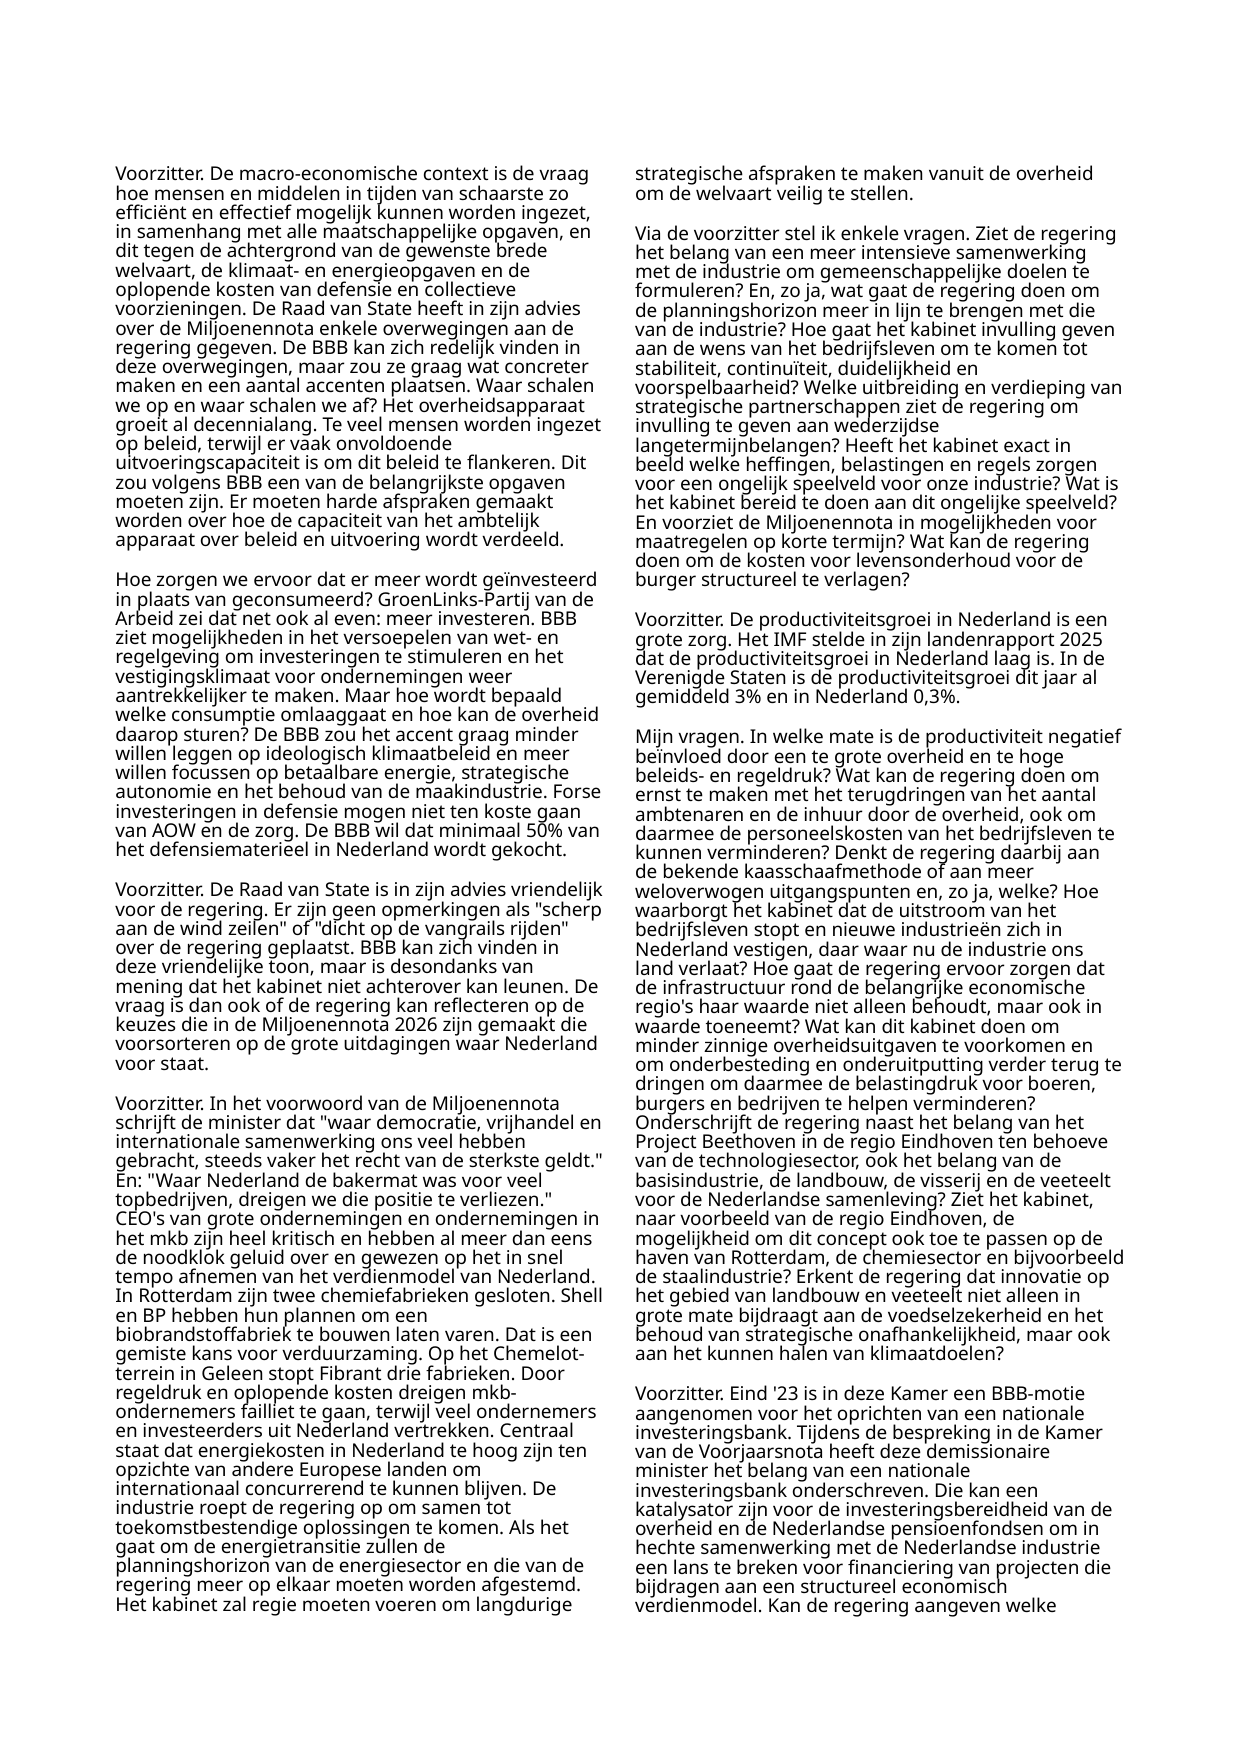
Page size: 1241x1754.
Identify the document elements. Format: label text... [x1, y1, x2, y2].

text Voorzitter. De productiviteitsgroei in Nederland is een grote zorg. Het IMF stelde in zijn landenrapport 2025 dat de productiviteitsgroei in Nederland laag is. In de Verenigde Staten is de productiviteitsgroei dit jaar al gemiddeld 3% en in Nederland 0,3%. [635, 611, 1125, 708]
text Voorzitter. De Raad van State is in zijn advies vriendelijk voor de regering. Er zijn geen opmerkingen als "scherp aan de wind zeilen" of "dicht op de vangrails rijden" over de regering geplaatst. BBB kan zich vinden in deze vriendelijke toon, maar is desondanks van mening dat het kabinet niet achterover kan leunen. De vraag is dan ook of de regering kan reflecteren op de keuzes die in de Miljoenennota 2026 zijn gemaakt die voorsorteren op de grote uitdagingen waar Nederland voor staat. [115, 881, 605, 1074]
text Via de voorzitter stel ik enkele vragen. Ziet de regering het belang van een meer intensieve samenwerking met de industrie om gemeenschappelijke doelen te formuleren? En, zo ja, wat gaat de regering doen om de planningshorizon meer in lijn te brengen met die van de industrie? Hoe gaat het kabinet invulling geven aan de wens van het bedrijfsleven om te komen tot stabiliteit, continuïteit, duidelijkheid en voorspelbaarheid? Welke uitbreiding en verdieping van strategische partnerschappen ziet de regering om invulling te geven aan wederzijdse langetermijnbelangen? Heeft het kabinet exact in beeld welke heffingen, belastingen en regels zorgen voor een ongelijk speelveld voor onze industrie? Wat is het kabinet bereid te doen aan dit ongelijke speelveld? En voorziet de Miljoenennota in mogelijkheden voor maatregelen op korte termijn? Wat kan de regering doen om de kosten voor levensonderhoud voor de burger structureel te verlagen? [635, 224, 1125, 591]
text Voorzitter. De macro-economische context is de vraag hoe mensen en middelen in tijden van schaarste zo efficiënt en effectief mogelijk kunnen worden ingezet, in samenhang met alle maatschappelijke opgaven, en dit tegen de achtergrond van de gewenste brede welvaart, de klimaat- en energieopgaven en de oplopende kosten van defensie en collectieve voorzieningen. De Raad van State heeft in zijn advies over de Miljoenennota enkele overwegingen aan de regering gegeven. De BBB kan zich redelijk vinden in deze overwegingen, maar zou ze graag wat concreter maken en een aantal accenten plaatsen. Waar schalen we op en waar schalen we af? Het overheidsapparaat groeit al decennialang. Te veel mensen worden ingezet op beleid, terwijl er vaak onvoldoende uitvoeringscapaciteit is om dit beleid te flankeren. Dit zou volgens BBB een van de belangrijkste opgaven moeten zijn. Er moeten harde afspraken gemaakt worden over hoe de capaciteit van het ambtelijk apparaat over beleid en uitvoering wordt verdeeld. [115, 165, 605, 551]
text strategische afspraken te maken vanuit de overheid om de welvaart veilig te stellen. [635, 165, 1125, 204]
text Mijn vragen. In welke mate is de productiviteit negatief beïnvloed door een te grote overheid en te hoge beleids- en regeldruk? Wat kan de regering doen om ernst te maken met het terugdringen van het aantal ambtenaren en de inhuur door de overheid, ook om daarmee de personeelskosten van het bedrijfsleven te kunnen verminderen? Denkt de regering daarbij aan de bekende kaasschaafmethode of aan meer weloverwogen uitgangspunten en, zo ja, welke? Hoe waarborgt het kabinet dat de uitstroom van het bedrijfsleven stopt en nieuwe industrieën zich in Nederland vestigen, daar waar nu de industrie ons land verlaat? Hoe gaat de regering ervoor zorgen dat de infrastructuur rond de belangrijke economische regio's haar waarde niet alleen behoudt, maar ook in waarde toeneemt? Wat kan dit kabinet doen om minder zinnige overheidsuitgaven te voorkomen en om onderbesteding en onderuitputting verder terug te dringen om daarmee de belastingdruk voor boeren, burgers en bedrijven te helpen verminderen? Onderschrijft de regering naast het belang van het Project Beethoven in de regio Eindhoven ten behoeve van de technologiesector, ook het belang van de basisindustrie, de landbouw, de visserij en de veeteelt voor de Nederlandse samenleving? Ziet het kabinet, naar voorbeeld van de regio Eindhoven, de mogelijkheid om dit concept ook toe te passen op de haven van Rotterdam, de chemiesector en bijvoorbeeld de staalindustrie? Erkent de regering dat innovatie op het gebied van landbouw en veeteelt niet alleen in grote mate bijdraagt aan de voedselzekerheid en het behoud van strategische onafhankelijkheid, maar ook aan het kunnen halen van klimaatdoelen? [635, 728, 1125, 1364]
text Voorzitter. Eind '23 is in deze Kamer een BBB-motie aangenomen voor het oprichten van een nationale investeringsbank. Tijdens de bespreking in de Kamer van de Voorjaarsnota heeft deze demissionaire minister het belang van een nationale investeringsbank onderschreven. Die kan een katalysator zijn voor de investeringsbereidheid van de overheid en de Nederlandse pensioenfondsen om in hechte samenwerking met de Nederlandse industrie een lans te breken voor financiering van projecten die bijdragen aan een structureel economisch verdienmodel. Kan de regering aangeven welke [635, 1385, 1125, 1616]
text Voorzitter. In het voorwoord van de Miljoenennota schrijft de minister dat "waar democratie, vrijhandel en internationale samenwerking ons veel hebben gebracht, steeds vaker het recht van de sterkste geldt." En: "Waar Nederland de bakermat was voor veel topbedrijven, dreigen we die positie te verliezen." CEO's van grote ondernemingen en ondernemingen in het mkb zijn heel kritisch en hebben al meer dan eens de noodklok geluid over en gewezen op het in snel tempo afnemen van het verdienmodel van Nederland. In Rotterdam zijn twee chemiefabrieken gesloten. Shell en BP hebben hun plannen om een biobrandstoffabriek te bouwen laten varen. Dat is een gemiste kans voor verduurzaming. Op het Chemelot-terrein in Geleen stopt Fibrant drie fabrieken. Door regeldruk en oplopende kosten dreigen mkb-ondernemers failliet te gaan, terwijl veel ondernemers en investeerders uit Nederland vertrekken. Centraal staat dat energiekosten in Nederland te hoog zijn ten opzichte van andere Europese landen om internationaal concurrerend te kunnen blijven. De industrie roept de regering op om samen tot toekomstbestendige oplossingen te komen. Als het gaat om de energietransitie zullen de planningshorizon van de energiesector en die van de regering meer op elkaar moeten worden afgestemd. Het kabinet zal regie moeten voeren om langdurige [115, 1095, 605, 1615]
text Hoe zorgen we ervoor dat er meer wordt geïnvesteerd in plaats van geconsumeerd? GroenLinks-Partij van de Arbeid zei dat net ook al even: meer investeren. BBB ziet mogelijkheden in het versoepelen van wet- en regelgeving om investeringen te stimuleren en het vestigingsklimaat voor ondernemingen weer aantrekkelijker te maken. Maar hoe wordt bepaald welke consumptie omlaaggaat en hoe kan de overheid daarop sturen? De BBB zou het accent graag minder willen leggen op ideologisch klimaatbeleid en meer willen focussen op betaalbare energie, strategische autonomie en het behoud van de maakindustrie. Forse investeringen in defensie mogen niet ten koste gaan van AOW en de zorg. De BBB wil dat minimaal 50% van het defensiematerieel in Nederland wordt gekocht. [115, 571, 605, 861]
